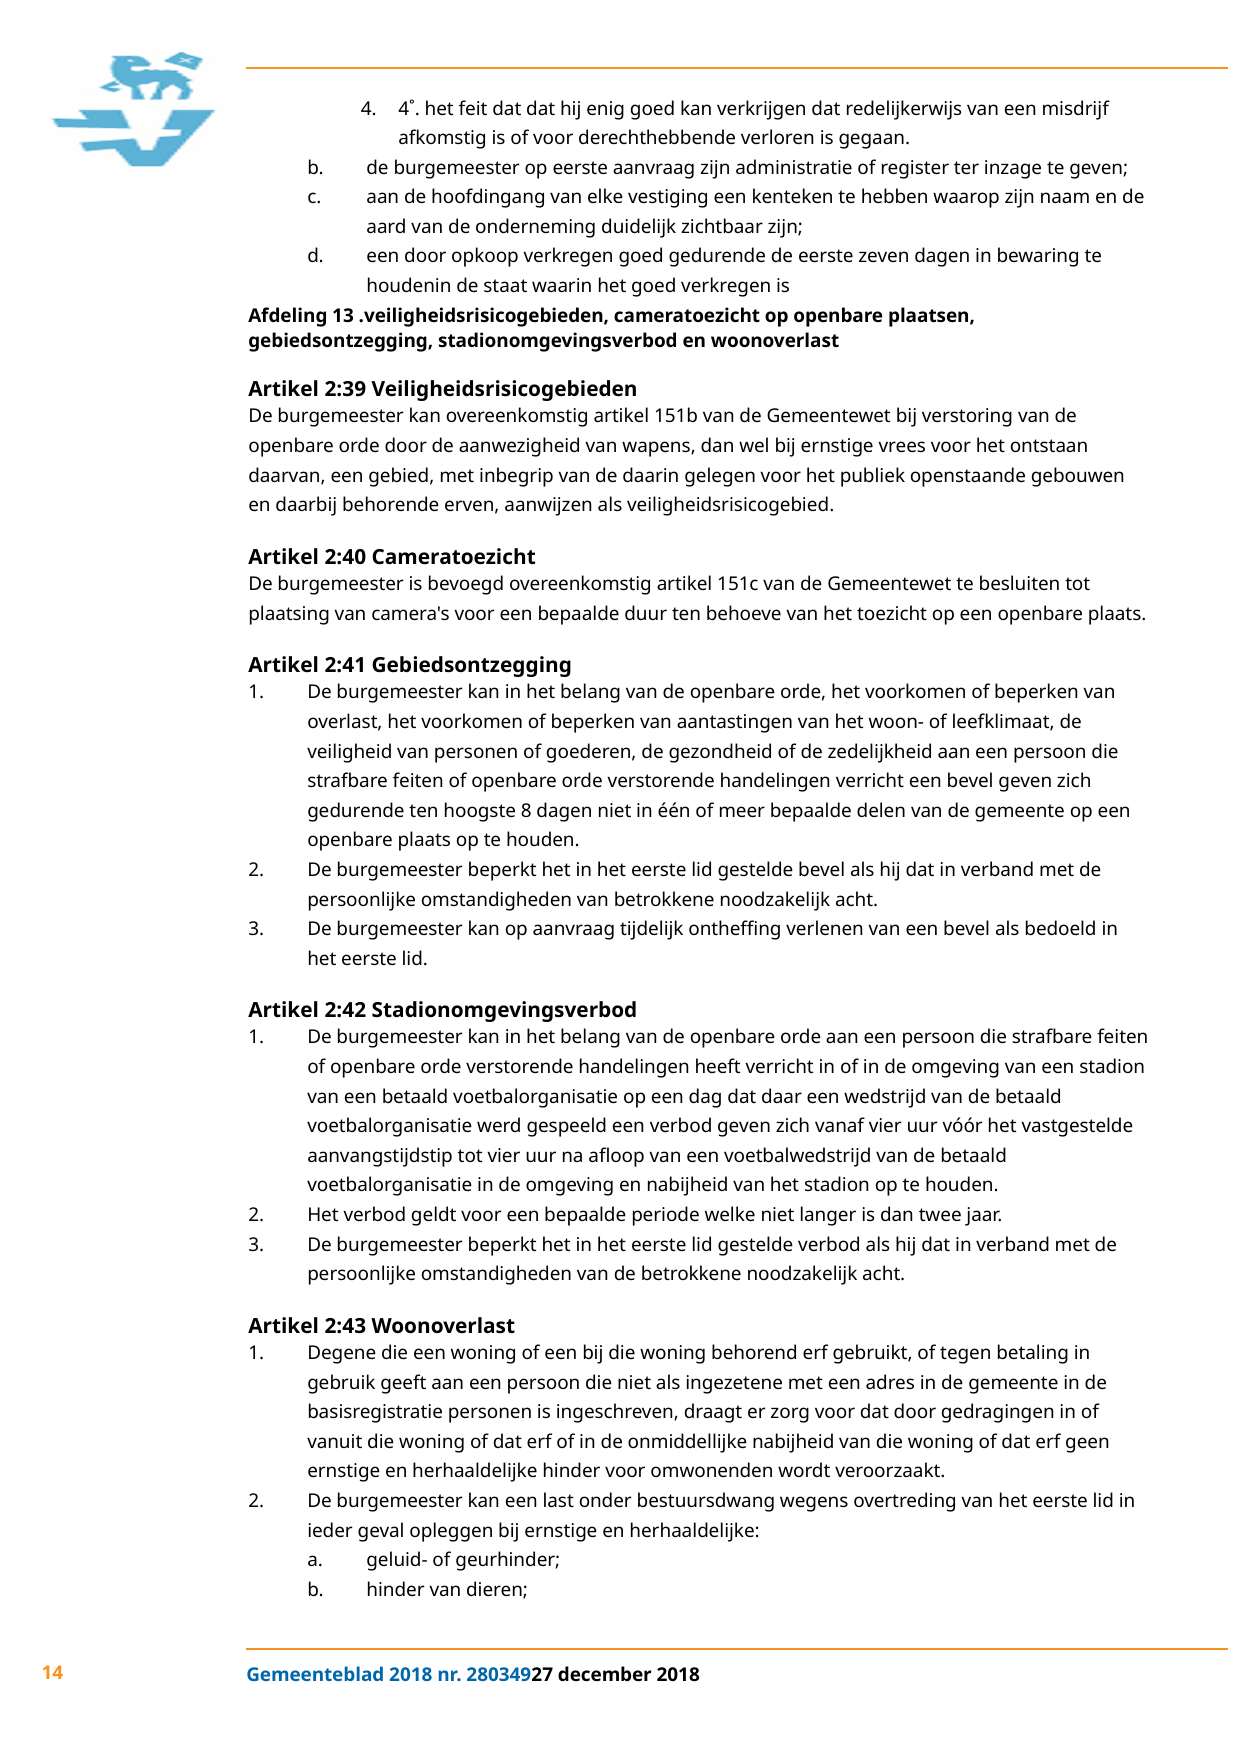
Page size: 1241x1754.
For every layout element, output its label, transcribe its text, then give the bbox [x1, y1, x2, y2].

list De burgemeester kan een last onder bestuursdwang wegens overtreding van het eerste lid in ieder geval opleggen bij ernstige en herhaaldelijke: [248, 1487, 1152, 1542]
list hinder van dieren; [307, 1576, 1152, 1602]
list De burgemeester beperkt het in het eerste lid gestelde bevel als hij dat in verband met de persoonlijke omstandigheden van betrokkene noodzakelijk acht. [248, 856, 1152, 911]
list de burgemeester op eerste aanvraag zijn administratie of register ter inzage te geven; [307, 154, 1152, 180]
list geluid- of geurhinder; [307, 1546, 1152, 1572]
text Artikel 2:40 Cameratoezicht [248, 542, 1152, 570]
text Artikel 2:42 Stadionomgevingsverbod [248, 995, 1152, 1024]
text De burgemeester is bevoegd overeenkomstig artikel 151c van de Gemeentewet te besluiten tot plaatsing van camera's voor een bepaalde duur ten behoeve van het toezicht op een openbare plaats. [248, 570, 1152, 626]
list Het verbod geldt voor een bepaalde periode welke niet langer is dan twee jaar. [248, 1201, 1152, 1227]
list aard van de onderneming duidelijk zichtbaar zijn; [307, 213, 1152, 239]
list De burgemeester kan in het belang van de openbare orde, het voorkomen of beperken van overlast, het voorkomen of beperken van aantastingen van het woon- of leefklimaat, de veiligheid van personen of goederen, de gezondheid of de zedelijkheid aan een persoon die strafbare feiten of openbare orde verstorende handelingen verricht een bevel geven zich gedurende ten hoogste 8 dagen niet in één of meer bepaalde delen van de gemeente op een openbare plaats op te houden. [248, 679, 1152, 852]
list De burgemeester beperkt het in het eerste lid gestelde verbod als hij dat in verband met de persoonlijke omstandigheden van de betrokkene noodzakelijk acht. [248, 1231, 1152, 1286]
text De burgemeester kan overeenkomstig artikel 151b van de Gemeentewet bij verstoring van de openbare orde door de aanwezigheid van wapens, dan wel bij ernstige vrees voor het ontstaan daarvan, een gebied, met inbegrip van de daarin gelegen voor het publiek openstaande gebouwen en daarbij behorende erven, aanwijzen als veiligheidsrisicogebied. [248, 403, 1152, 517]
list Degene die een woning of een bij die woning behorend erf gebruikt, of tegen betaling in gebruik geeft aan een persoon die niet als ingezetene met een adres in de gemeente in de basisregistratie personen is ingeschreven, draagt er zorg voor dat door gedragingen in of vanuit die woning of dat erf of in de onmiddellijke nabijheid van die woning of dat erf geen ernstige en herhaaldelijke hinder voor omwonenden wordt veroorzaakt. [248, 1339, 1152, 1483]
text Artikel 2:41 Gebiedsontzegging [248, 650, 1152, 679]
text Artikel 2:39 Veiligheidsrisicogebieden [248, 374, 1152, 403]
list 4˚. het feit dat dat hij enig goed kan verkrijgen dat redelijkerwijs van een misdrijf afkomstig is of voor derechthebbende verloren is gegaan. [361, 95, 1152, 150]
text Afdeling 13 .veiligheidsrisicogebieden, cameratoezicht op openbare plaatsen, gebiedsontzegging, stadionomgevingsverbod en woonoverlast [248, 302, 1152, 353]
list De burgemeester kan in het belang van de openbare orde aan een persoon die strafbare feiten of openbare orde verstorende handelingen heeft verricht in of in de omgeving van een stadion van een betaald voetbalorganisatie op een dag dat daar een wedstrijd van de betaald voetbalorganisatie werd gespeeld een verbod geven zich vanaf vier uur vóór het vastgestelde aanvangstijdstip tot vier uur na afloop van een voetbalwedstrijd van de betaald voetbalorganisatie in de omgeving en nabijheid van het stadion op te houden. [248, 1024, 1152, 1197]
list De burgemeester kan op aanvraag tijdelijk ontheffing verlenen van een bevel als bedoeld in het eerste lid. [248, 915, 1152, 971]
list aan de hoofdingang van elke vestiging een kenteken te hebben waarop zijn naam en de [307, 183, 1152, 209]
list een door opkoop verkregen goed gedurende de eerste zeven dagen in bewaring te houdenin de staat waarin het goed verkregen is [307, 243, 1152, 298]
text Artikel 2:43 Woonoverlast [248, 1311, 1152, 1339]
picture [41, 47, 231, 172]
